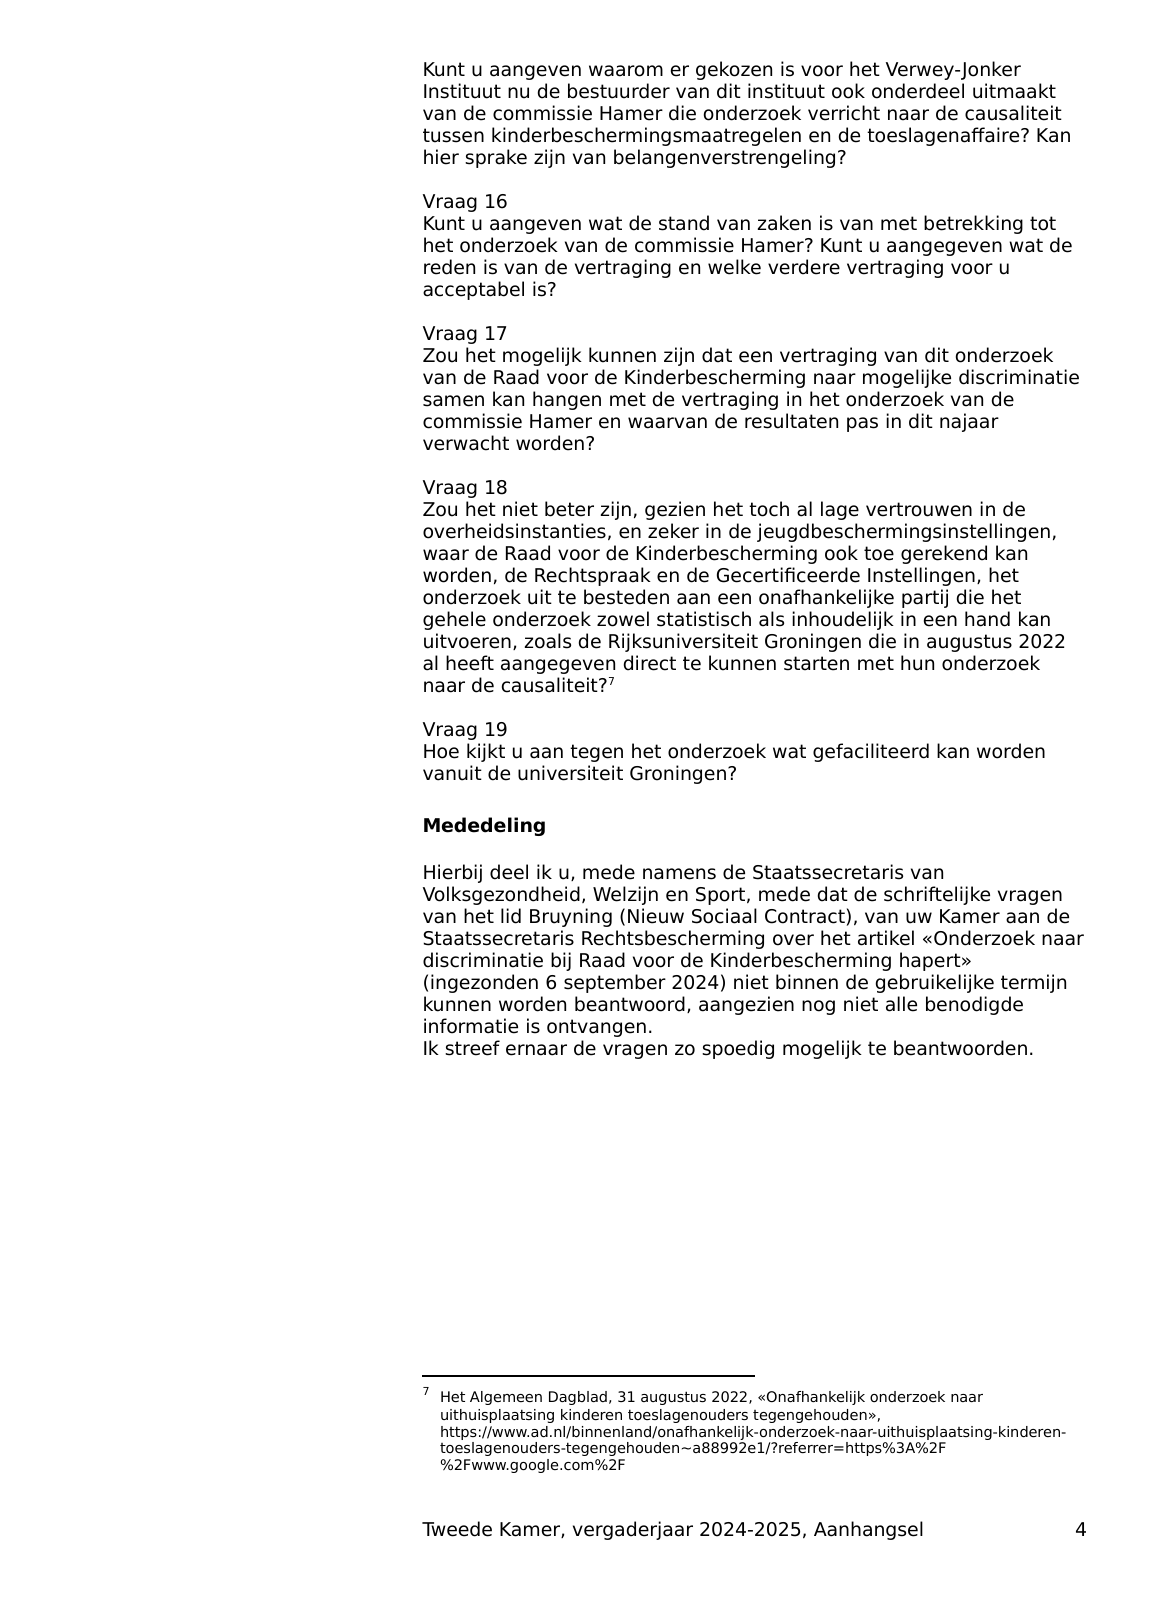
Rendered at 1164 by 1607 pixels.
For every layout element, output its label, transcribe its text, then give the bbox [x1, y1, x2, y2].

text Ik streef ernaar de vragen zo spoedig mogelijk te beantwoorden. [422, 1038, 1087, 1060]
text Vraag 18 [422, 477, 1087, 499]
text Vraag 19 [422, 719, 1087, 741]
text Hoe kijkt u aan tegen het onderzoek wat gefaciliteerd kan worden vanuit de universiteit Groningen? [422, 741, 1087, 785]
text Zou het niet beter zijn, gezien het toch al lage vertrouwen in de overheidsinstanties, en zeker in de jeugdbeschermingsinstellingen, waar de Raad voor de Kinderbescherming ook toe gerekend kan worden, de Rechtspraak en de Gecertificeerde Instellingen, het onderzoek uit te besteden aan een onafhankelijke partij die het gehele onderzoek zowel statistisch als inhoudelijk in een hand kan uitvoeren, zoals de Rijksuniversiteit Groningen die in augustus 2022 al heeft aangegeven direct te kunnen starten met hun onderzoek naar de causaliteit? [422, 499, 1087, 697]
text Vraag 17 [422, 323, 1087, 345]
text Hierbij deel ik u, mede namens de Staatssecretaris van Volksgezondheid, Welzijn en Sport, mede dat de schriftelijke vragen van het lid Bruyning (Nieuw Sociaal Contract), van uw Kamer aan de Staatssecretaris Rechtsbescherming over het artikel «Onderzoek naar discriminatie bij Raad voor de Kinderbescherming hapert» (ingezonden 6 september 2024) niet binnen de gebruikelijke termijn kunnen worden beantwoord, aangezien nog niet alle benodigde informatie is ontvangen. [422, 862, 1087, 1038]
text Zou het mogelijk kunnen zijn dat een vertraging van dit onderzoek van de Raad voor de Kinderbescherming naar mogelijke discriminatie samen kan hangen met de vertraging in het onderzoek van de commissie Hamer en waarvan de resultaten pas in dit najaar verwacht worden? [422, 345, 1087, 455]
text Kunt u aangeven waarom er gekozen is voor het Verwey-Jonker Instituut nu de bestuurder van dit instituut ook onderdeel uitmaakt van de commissie Hamer die onderzoek verricht naar de causaliteit tussen kinderbeschermingsmaatregelen en de toeslagenaffaire? Kan hier sprake zijn van belangenverstrengeling? [422, 59, 1087, 169]
text Vraag 16 [422, 191, 1087, 213]
text Het Algemeen Dagblad, 31 augustus 2022, «Onafhankelijk onderzoek naar uithuisplaatsing kinderen toeslagenouders tegengehouden», https://www.ad.nl/binnenland/onafhankelijk-onderzoek-naar-uithuisplaatsing-kinderen-toeslagenouders-tegengehouden~a88992e1/?referrer=https%3A%2F%2Fwww.google.com%2F [422, 1385, 1087, 1474]
subtitle Mededeling [422, 815, 1087, 837]
text Kunt u aangeven wat de stand van zaken is van met betrekking tot het onderzoek van de commissie Hamer? Kunt u aangegeven wat de reden is van de vertraging en welke verdere vertraging voor u acceptabel is? [422, 213, 1087, 301]
